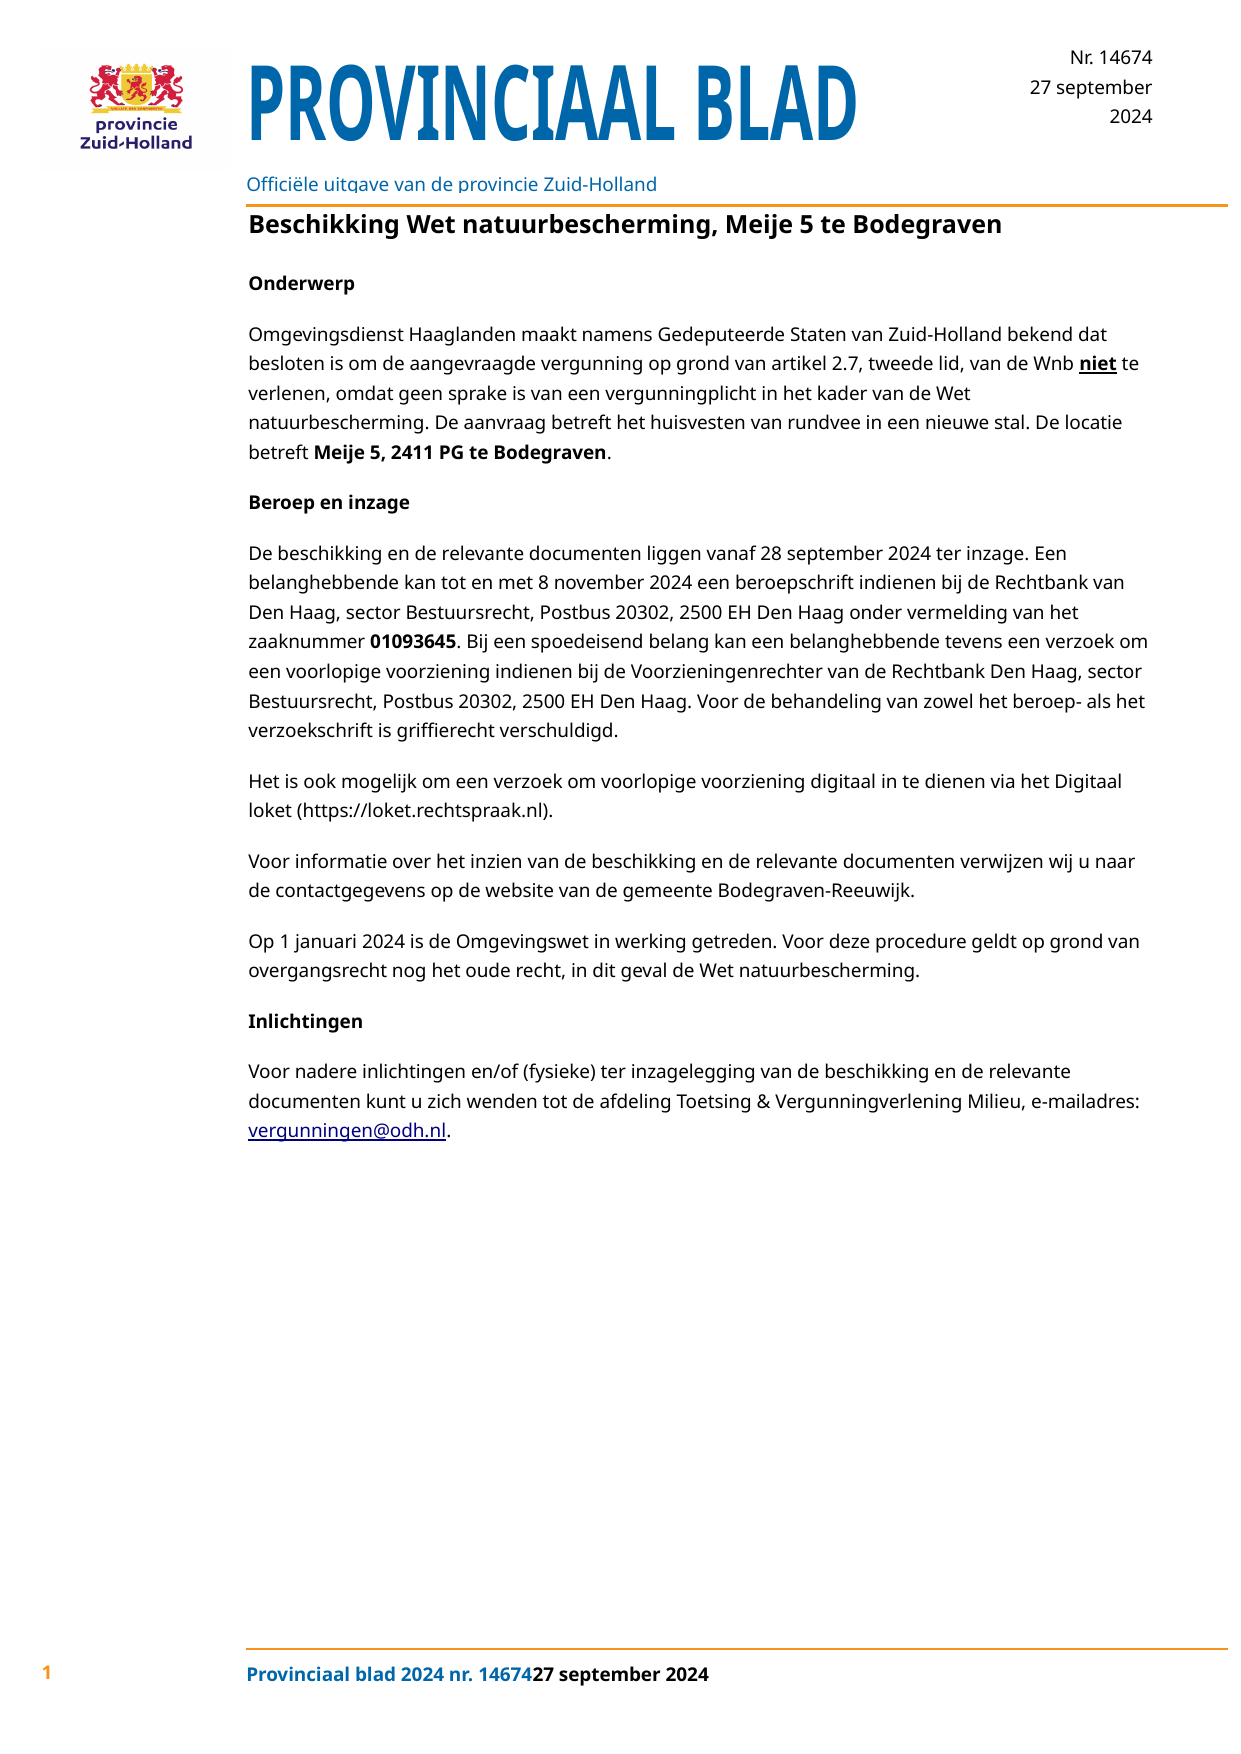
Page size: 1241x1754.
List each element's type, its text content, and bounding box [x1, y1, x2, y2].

text Beroep en inzage [248, 489, 1152, 515]
text Omgevingsdienst Haaglanden maakt namens Gedeputeerde Staten van Zuid-Holland bekend dat besloten is om de aangevraagde vergunning op grond van artikel 2.7, tweede lid, van de Wnb niet te verlenen, omdat geen sprake is van een vergunningplicht in het kader van de Wet natuurbescherming. De aanvraag betreft het huisvesten van rundvee in een nieuwe stal. De locatie betreft Meije 5, 2411 PG te Bodegraven. [248, 321, 1152, 465]
text Onderwerp [248, 270, 1152, 296]
text Op 1 januari 2024 is de Omgevingswet in werking getreden. Voor deze procedure geldt op grond van overgangsrecht nog het oude recht, in dit geval de Wet natuurbescherming. [248, 928, 1152, 983]
text Inlichtingen [248, 1008, 1152, 1033]
text De beschikking en de relevante documenten liggen vanaf 28 september 2024 ter inzage. Een belanghebbende kan tot en met 8 november 2024 een beroepschrift indienen bij de Rechtbank van Den Haag, sector Bestuursrecht, Postbus 20302, 2500 EH Den Haag onder vermelding van het zaaknummer 01093645. Bij een spoedeisend belang kan een belanghebbende tevens een verzoek om een voorlopige voorziening indienen bij de Voorzieningenrechter van de Rechtbank Den Haag, sector Bestuursrecht, Postbus 20302, 2500 EH Den Haag. Voor de behandeling van zowel het beroep- als het verzoekschrift is griffierecht verschuldigd. [248, 540, 1152, 743]
text Beschikking Wet natuurbescherming, Meije 5 te Bodegraven [248, 207, 1152, 241]
text Voor nadere inlichtingen en/of (fysieke) ter inzagelegging van de beschikking en de relevante documenten kunt u zich wenden tot de afdeling Toetsing & Vergunningverlening Milieu, e-mailadres: vergunningen@odh.nl. [248, 1058, 1152, 1143]
picture [41, 47, 231, 172]
text Het is ook mogelijk om een verzoek om voorlopige voorziening digitaal in te dienen via het Digitaal loket (https://loket.rechtspraak.nl). [248, 768, 1152, 823]
text Voor informatie over het inzien van de beschikking en de relevante documenten verwijzen wij u naar de contactgegevens op de website van de gemeente Bodegraven-Reeuwijk. [248, 848, 1152, 903]
